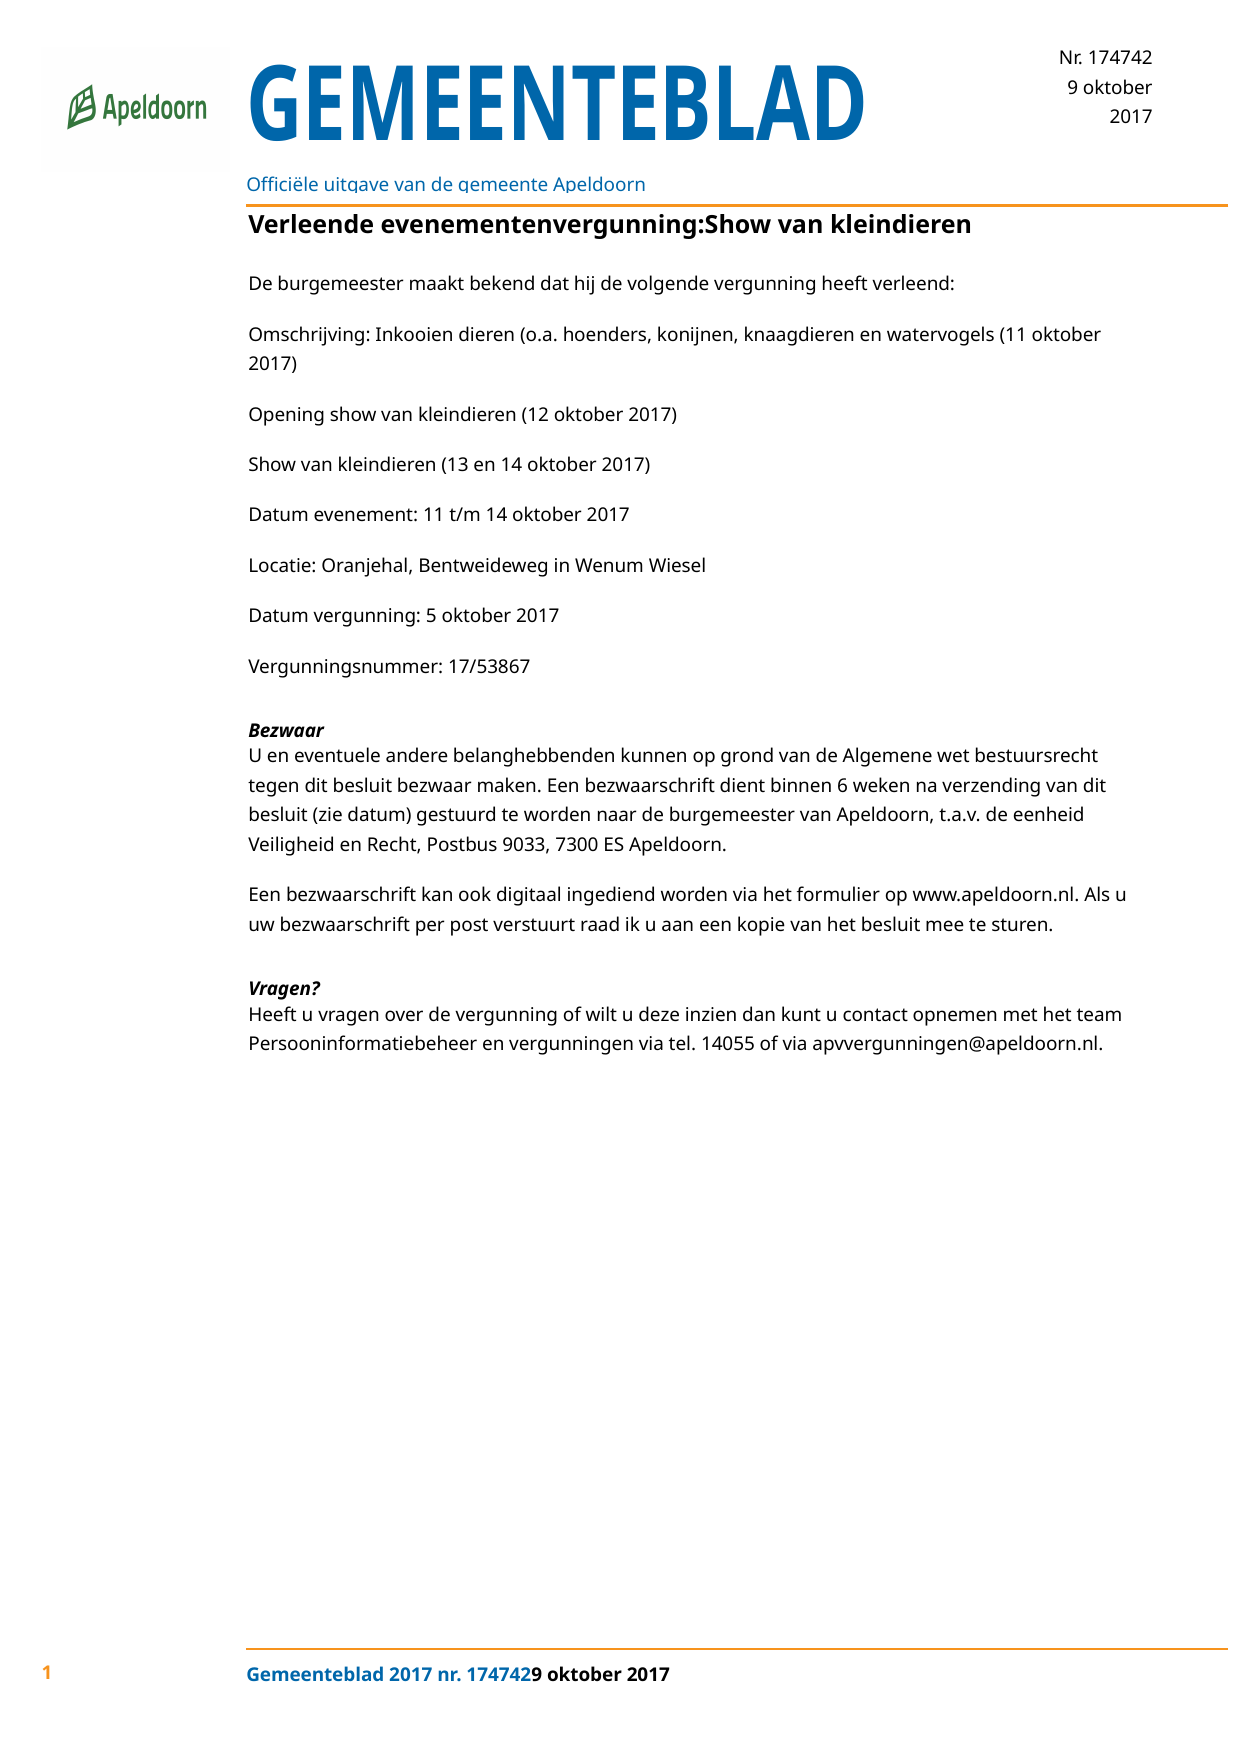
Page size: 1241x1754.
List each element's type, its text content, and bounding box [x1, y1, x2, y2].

text Locatie: Oranjehal, Bentweideweg in Wenum Wiesel [248, 552, 1152, 578]
text U en eventuele andere belanghebbenden kunnen op grond van de Algemene wet bestuursrecht tegen dit besluit bezwaar maken. Een bezwaarschrift dient binnen 6 weken na verzending van dit besluit (zie datum) gestuurd te worden naar de burgemeester van Apeldoorn, t.a.v. de eenheid Veiligheid en Recht, Postbus 9033, 7300 ES Apeldoorn. [248, 742, 1152, 857]
text De burgemeester maakt bekend dat hij de volgende vergunning heeft verleend: [248, 270, 1152, 296]
picture [41, 47, 231, 172]
text Bezwaar [248, 717, 1152, 742]
text Een bezwaarschrift kan ook digitaal ingediend worden via het formulier op www.apeldoorn.nl. Als u uw bezwaarschrift per post verstuurt raad ik u aan een kopie van het besluit mee te sturen. [248, 882, 1152, 937]
text Omschrijving: Inkooien dieren (o.a. hoenders, konijnen, knaagdieren en watervogels (11 oktober 2017) [248, 321, 1152, 376]
text Show van kleindieren (13 en 14 oktober 2017) [248, 451, 1152, 477]
text Vragen? [248, 975, 1152, 1001]
text Datum evenement: 11 t/m 14 oktober 2017 [248, 502, 1152, 527]
text Heeft u vragen over de vergunning of wilt u deze inzien dan kunt u contact opnemen met het team Persooninformatiebeheer en vergunningen via tel. 14055 of via apvvergunningen@apeldoorn.nl. [248, 1001, 1152, 1056]
text Opening show van kleindieren (12 oktober 2017) [248, 401, 1152, 426]
text Vergunningsnummer: 17/53867 [248, 653, 1152, 678]
text Datum vergunning: 5 oktober 2017 [248, 602, 1152, 628]
text Verleende evenementenvergunning:Show van kleindieren [248, 207, 1152, 241]
